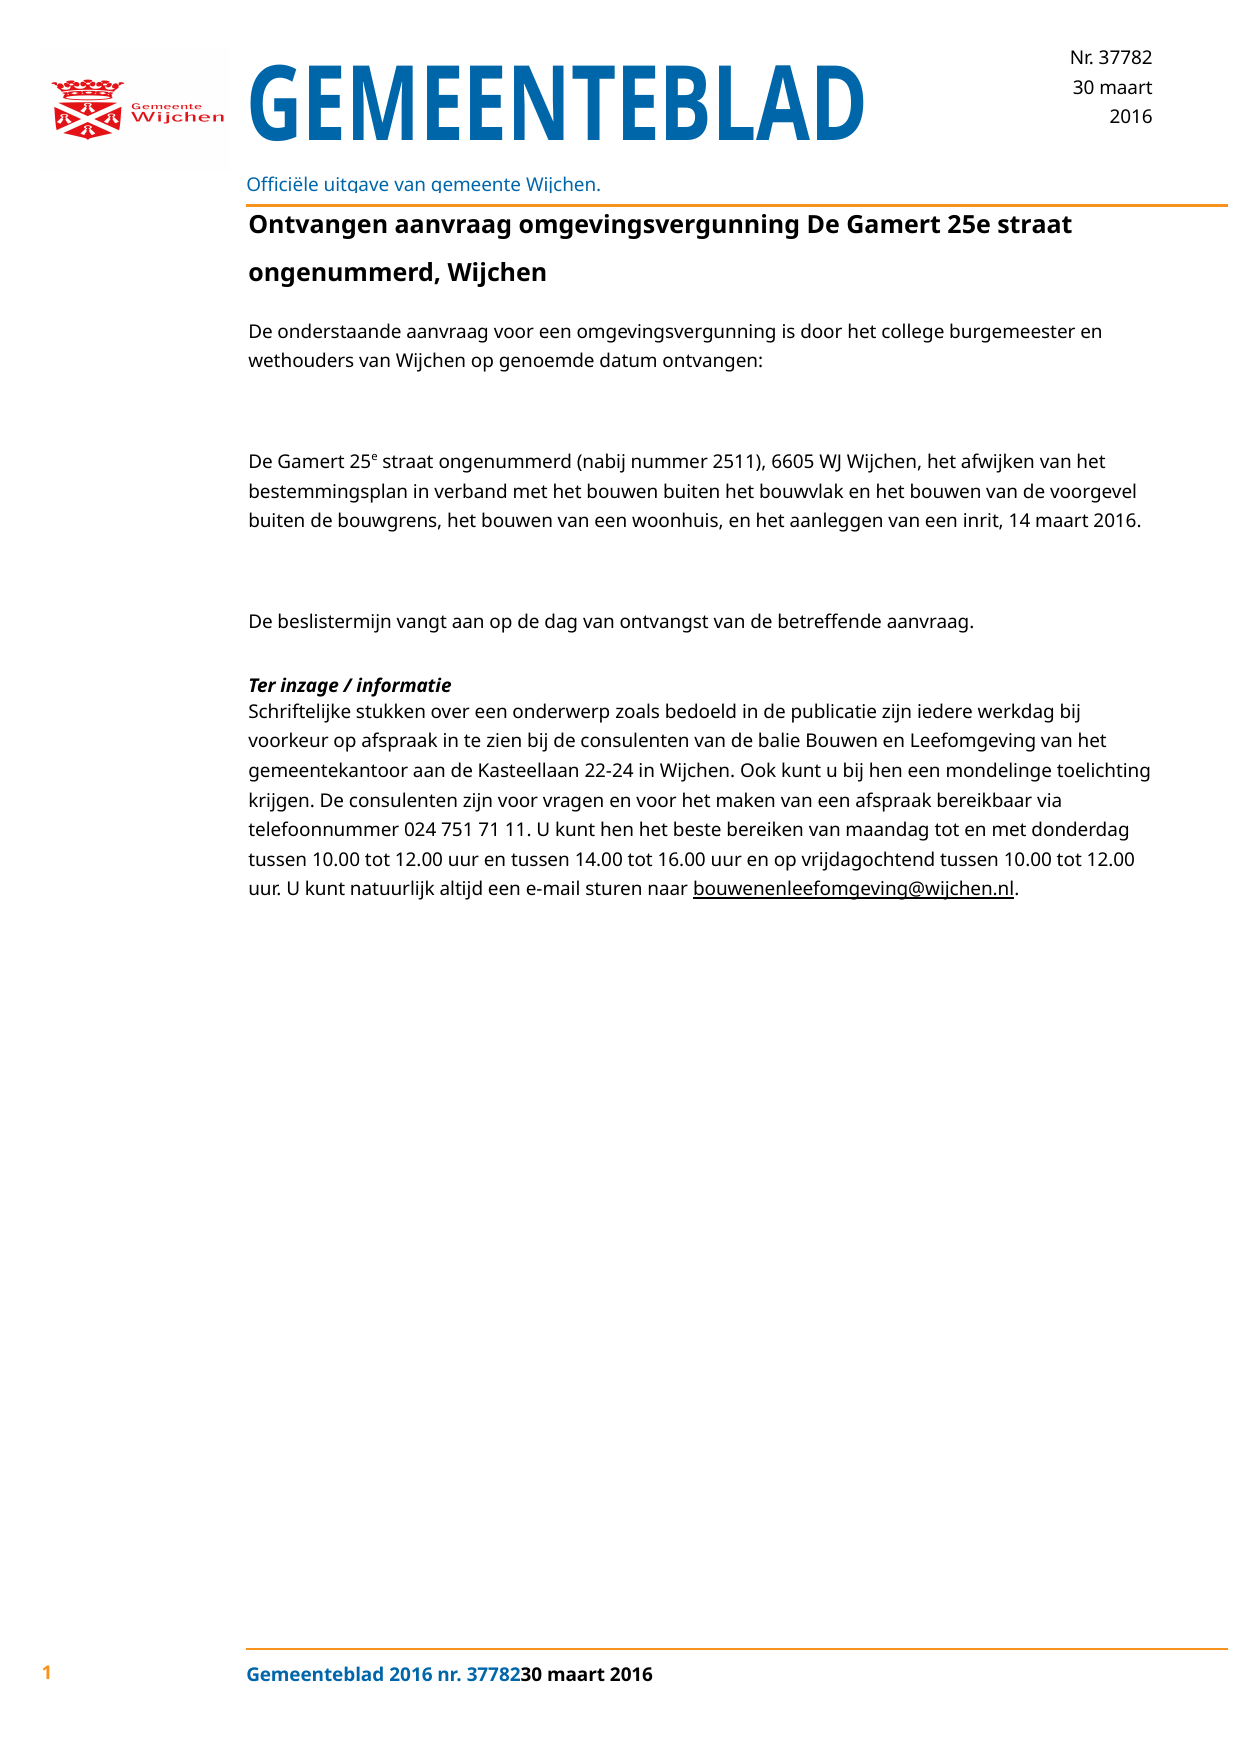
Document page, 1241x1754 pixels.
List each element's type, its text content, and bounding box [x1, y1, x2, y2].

text Ontvangen aanvraag omgevingsvergunning De Gamert 25e straat ongenummerd, Wijchen [248, 207, 1152, 288]
text Schriftelijke stukken over een onderwerp zoals bedoeld in de publicatie zijn iedere werkdag bij voorkeur op afspraak in te zien bij de consulenten van de balie Bouwen en Leefomgeving van het gemeentekantoor aan de Kasteellaan 22-24 in Wijchen. Ook kunt u bij hen een mondelinge toelichting krijgen. De consulenten zijn voor vragen en voor het maken van een afspraak bereikbaar via telefoonnummer 024 751 71 11. U kunt hen het beste bereiken van maandag tot en met donderdag tussen 10.00 tot 12.00 uur en tussen 14.00 tot 16.00 uur en op vrijdagochtend tussen 10.00 tot 12.00 uur. U kunt natuurlijk altijd een e-mail sturen naar bouwenenleefomgeving@wijchen.nl. [248, 698, 1152, 901]
text De beslistermijn vangt aan op de dag van ontvangst van de betreffende aanvraag. [248, 608, 1152, 634]
text De onderstaande aanvraag voor een omgevingsvergunning is door het college burgemeester en wethouders van Wijchen op genoemde datum ontvangen: [248, 318, 1152, 373]
text Ter inzage / informatie [248, 672, 1152, 698]
text De Gamert 25e straat ongenummerd (nabij nummer 2511), 6605 WJ Wijchen, het afwijken van het bestemmingsplan in verband met het bouwen buiten het bouwvlak en het bouwen van de voorgevel buiten de bouwgrens, het bouwen van een woonhuis, en het aanleggen van een inrit, 14 maart 2016. [248, 448, 1152, 533]
picture [41, 47, 231, 172]
